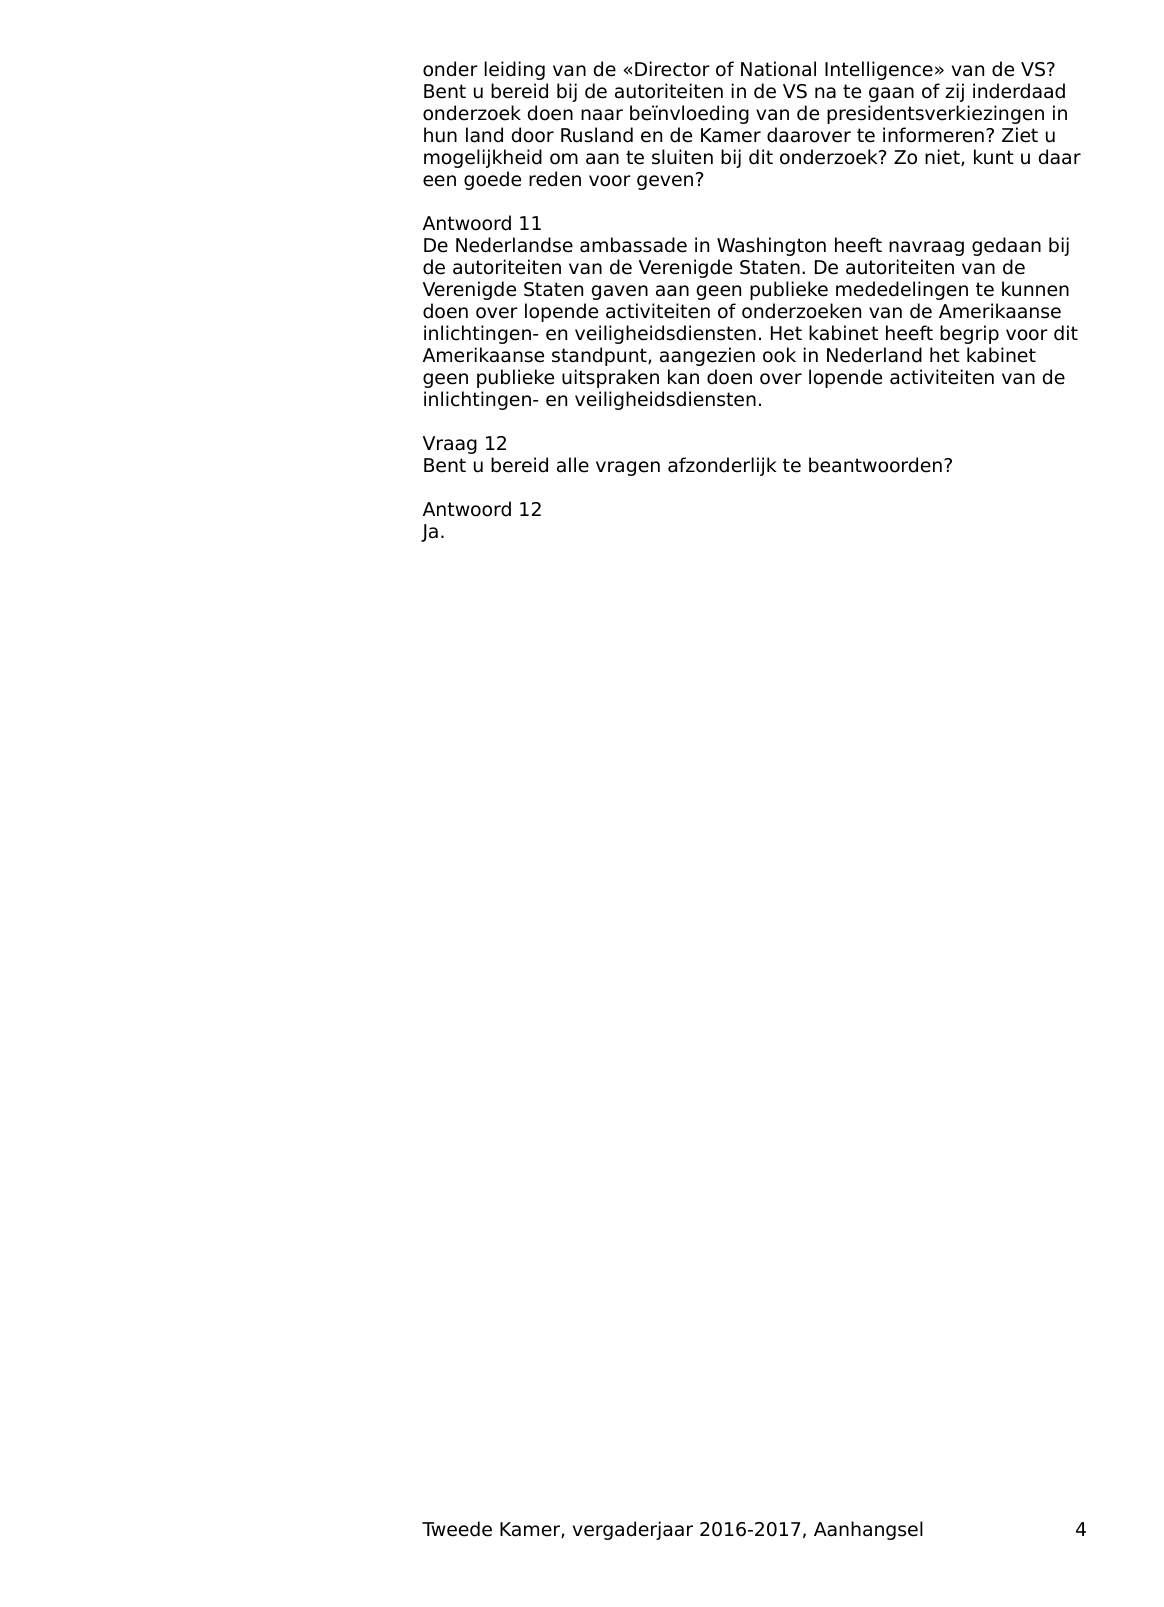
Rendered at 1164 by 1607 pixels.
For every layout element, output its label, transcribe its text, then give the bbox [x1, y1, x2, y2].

text onder leiding van de «Director of National Intelligence» van de VS? Bent u bereid bij de autoriteiten in de VS na te gaan of zij inderdaad onderzoek doen naar beïnvloeding van de presidentsverkiezingen in hun land door Rusland en de Kamer daarover te informeren? Ziet u mogelijkheid om aan te sluiten bij dit onderzoek? Zo niet, kunt u daar een goede reden voor geven? [422, 59, 1087, 191]
text Bent u bereid alle vragen afzonderlijk te beantwoorden? [422, 455, 1087, 477]
text Ja. [422, 521, 1087, 543]
text Vraag 12 [422, 433, 1087, 455]
text Antwoord 12 [422, 499, 1087, 521]
text De Nederlandse ambassade in Washington heeft navraag gedaan bij de autoriteiten van de Verenigde Staten. De autoriteiten van de Verenigde Staten gaven aan geen publieke mededelingen te kunnen doen over lopende activiteiten of onderzoeken van de Amerikaanse inlichtingen- en veiligheidsdiensten. Het kabinet heeft begrip voor dit Amerikaanse standpunt, aangezien ook in Nederland het kabinet geen publieke uitspraken kan doen over lopende activiteiten van de inlichtingen- en veiligheidsdiensten. [422, 235, 1087, 411]
text Antwoord 11 [422, 213, 1087, 235]
